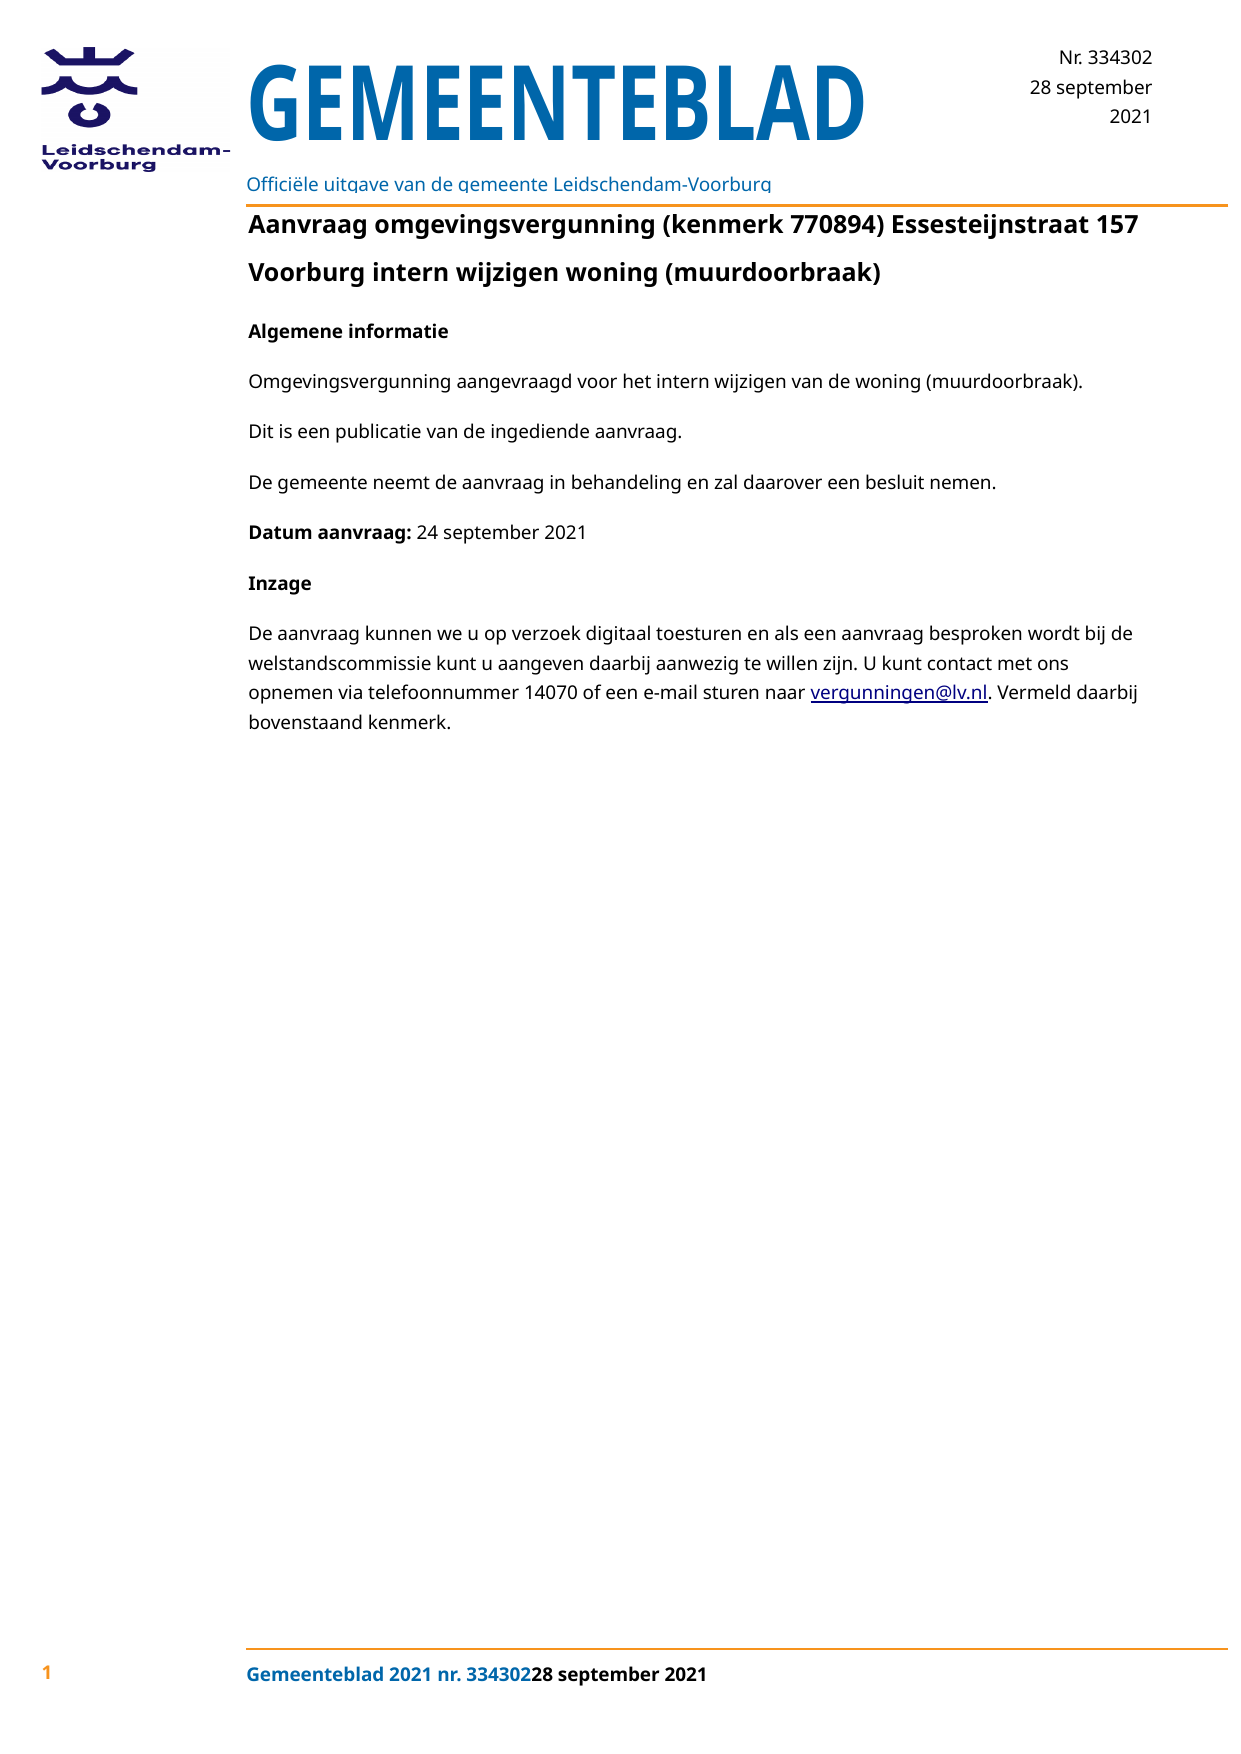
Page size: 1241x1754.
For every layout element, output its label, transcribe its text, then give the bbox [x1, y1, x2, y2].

text De gemeente neemt de aanvraag in behandeling en zal daarover een besluit nemen. [248, 469, 1152, 495]
picture [41, 47, 231, 172]
text Datum aanvraag: 24 september 2021 [248, 519, 1152, 545]
text Aanvraag omgevingsvergunning (kenmerk 770894) Essesteijnstraat 157 Voorburg intern wijzigen woning (muurdoorbraak) [248, 207, 1152, 288]
text Algemene informatie [248, 318, 1152, 344]
text De aanvraag kunnen we u op verzoek digitaal toesturen en als een aanvraag besproken wordt bij de welstandscommissie kunt u aangeven daarbij aanwezig te willen zijn. U kunt contact met ons opnemen via telefoonnummer 14070 of een e-mail sturen naar vergunningen@lv.nl. Vermeld daarbij bovenstaand kenmerk. [248, 620, 1152, 735]
text Omgevingsvergunning aangevraagd voor het intern wijzigen van de woning (muurdoorbraak). [248, 368, 1152, 394]
text Inzage [248, 570, 1152, 596]
text Dit is een publicatie van de ingediende aanvraag. [248, 419, 1152, 444]
